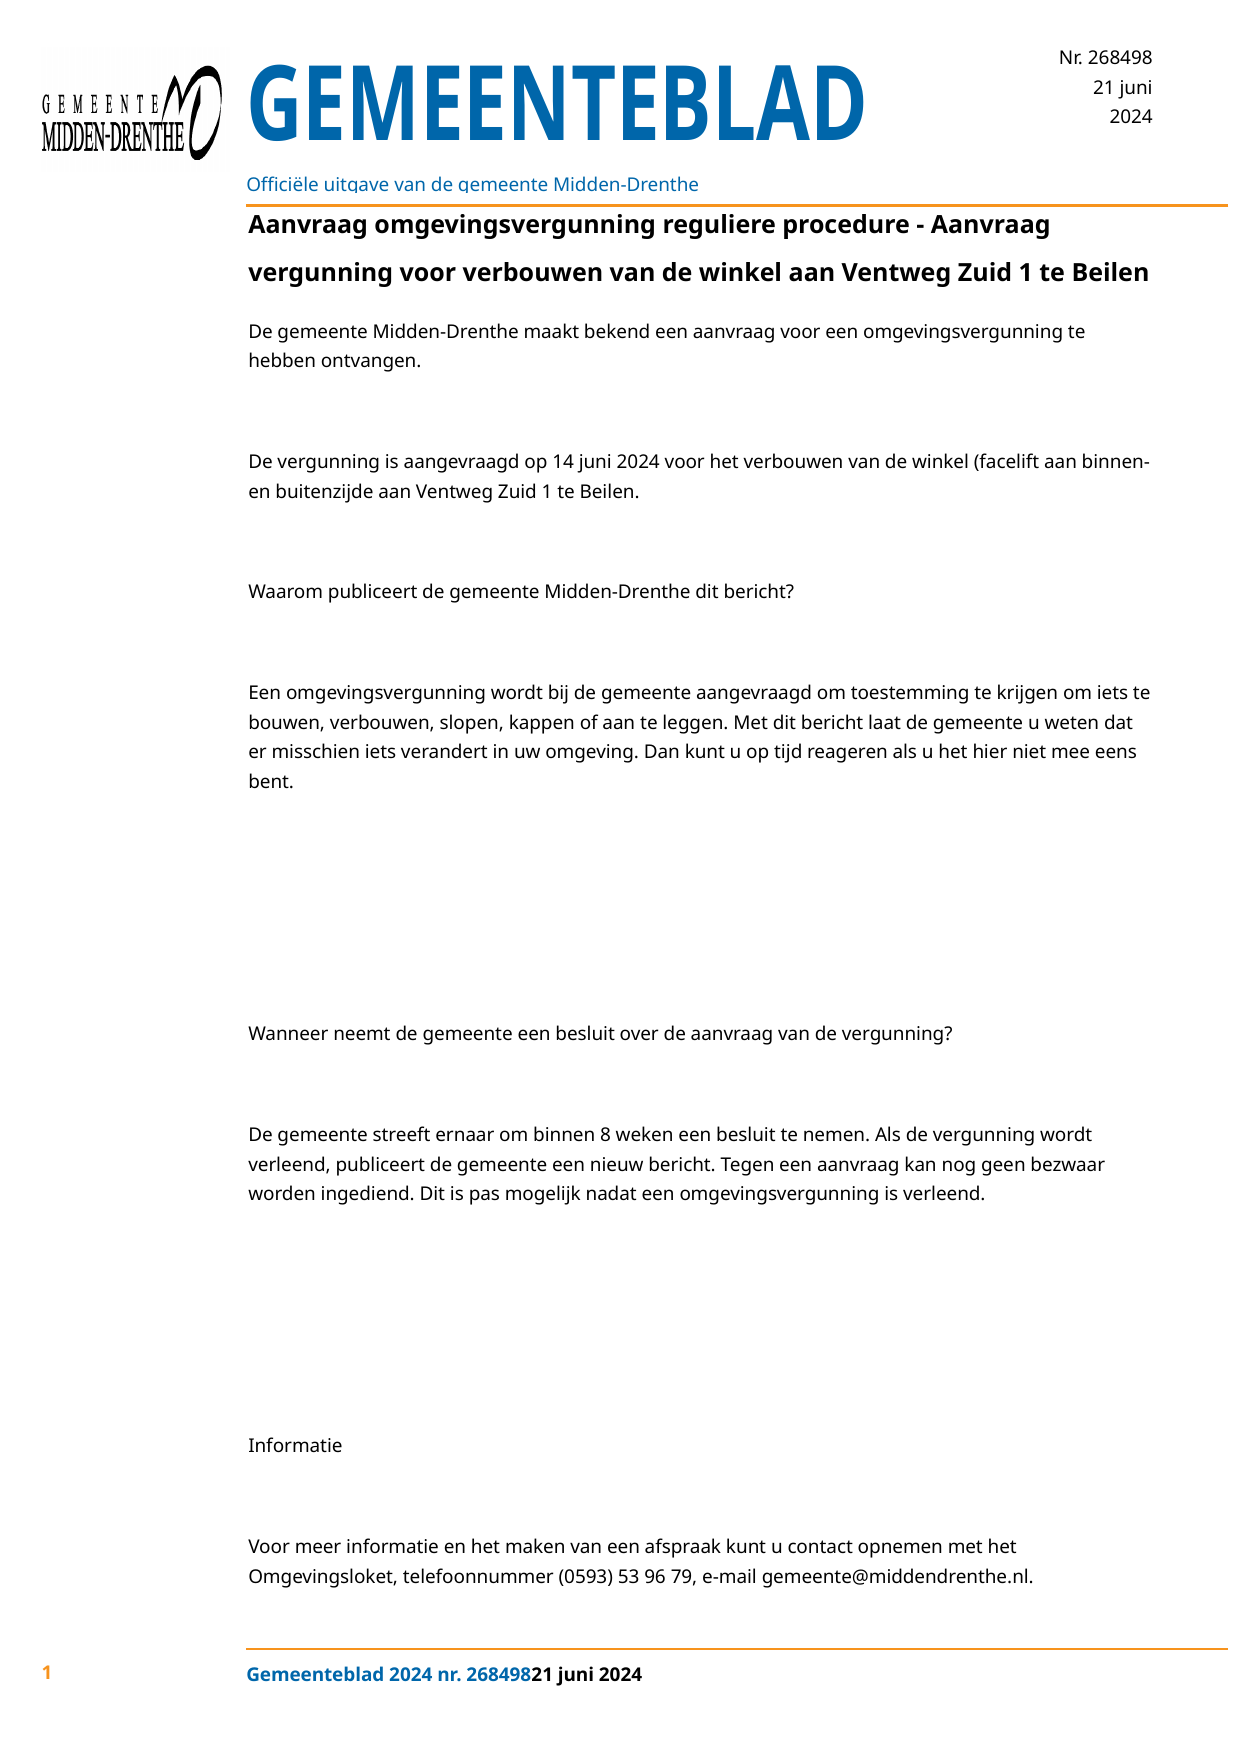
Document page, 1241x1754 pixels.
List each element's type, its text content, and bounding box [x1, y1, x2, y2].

text Voor meer informatie en het maken van een afspraak kunt u contact opnemen met het Omgevingsloket, telefoonnummer (0593) 53 96 79, e-mail gemeente@middendrenthe.nl. [248, 1533, 1152, 1589]
text Informatie [248, 1432, 1152, 1458]
text De gemeente Midden-Drenthe maakt bekend een aanvraag voor een omgevingsvergunning te hebben ontvangen. [248, 318, 1152, 373]
text Waarom publiceert de gemeente Midden-Drenthe dit bericht? [248, 579, 1152, 604]
picture [41, 47, 231, 172]
text De gemeente streeft ernaar om binnen 8 weken een besluit te nemen. Als de vergunning wordt verleend, publiceert de gemeente een nieuw bericht. Tegen een aanvraag kan nog geen bezwaar worden ingediend. Dit is pas mogelijk nadat een omgevingsvergunning is verleend. [248, 1121, 1152, 1206]
text Wanneer neemt de gemeente een besluit over de aanvraag van de vergunning? [248, 1020, 1152, 1046]
text Aanvraag omgevingsvergunning reguliere procedure - Aanvraag vergunning voor verbouwen van de winkel aan Ventweg Zuid 1 te Beilen [248, 207, 1152, 288]
text De vergunning is aangevraagd op 14 juni 2024 voor het verbouwen van de winkel (facelift aan binnen- en buitenzijde aan Ventweg Zuid 1 te Beilen. [248, 448, 1152, 504]
text Een omgevingsvergunning wordt bij de gemeente aangevraagd om toestemming te krijgen om iets te bouwen, verbouwen, slopen, kappen of aan te leggen. Met dit bericht laat de gemeente u weten dat er misschien iets verandert in uw omgeving. Dan kunt u op tijd reageren als u het hier niet mee eens bent. [248, 679, 1152, 794]
